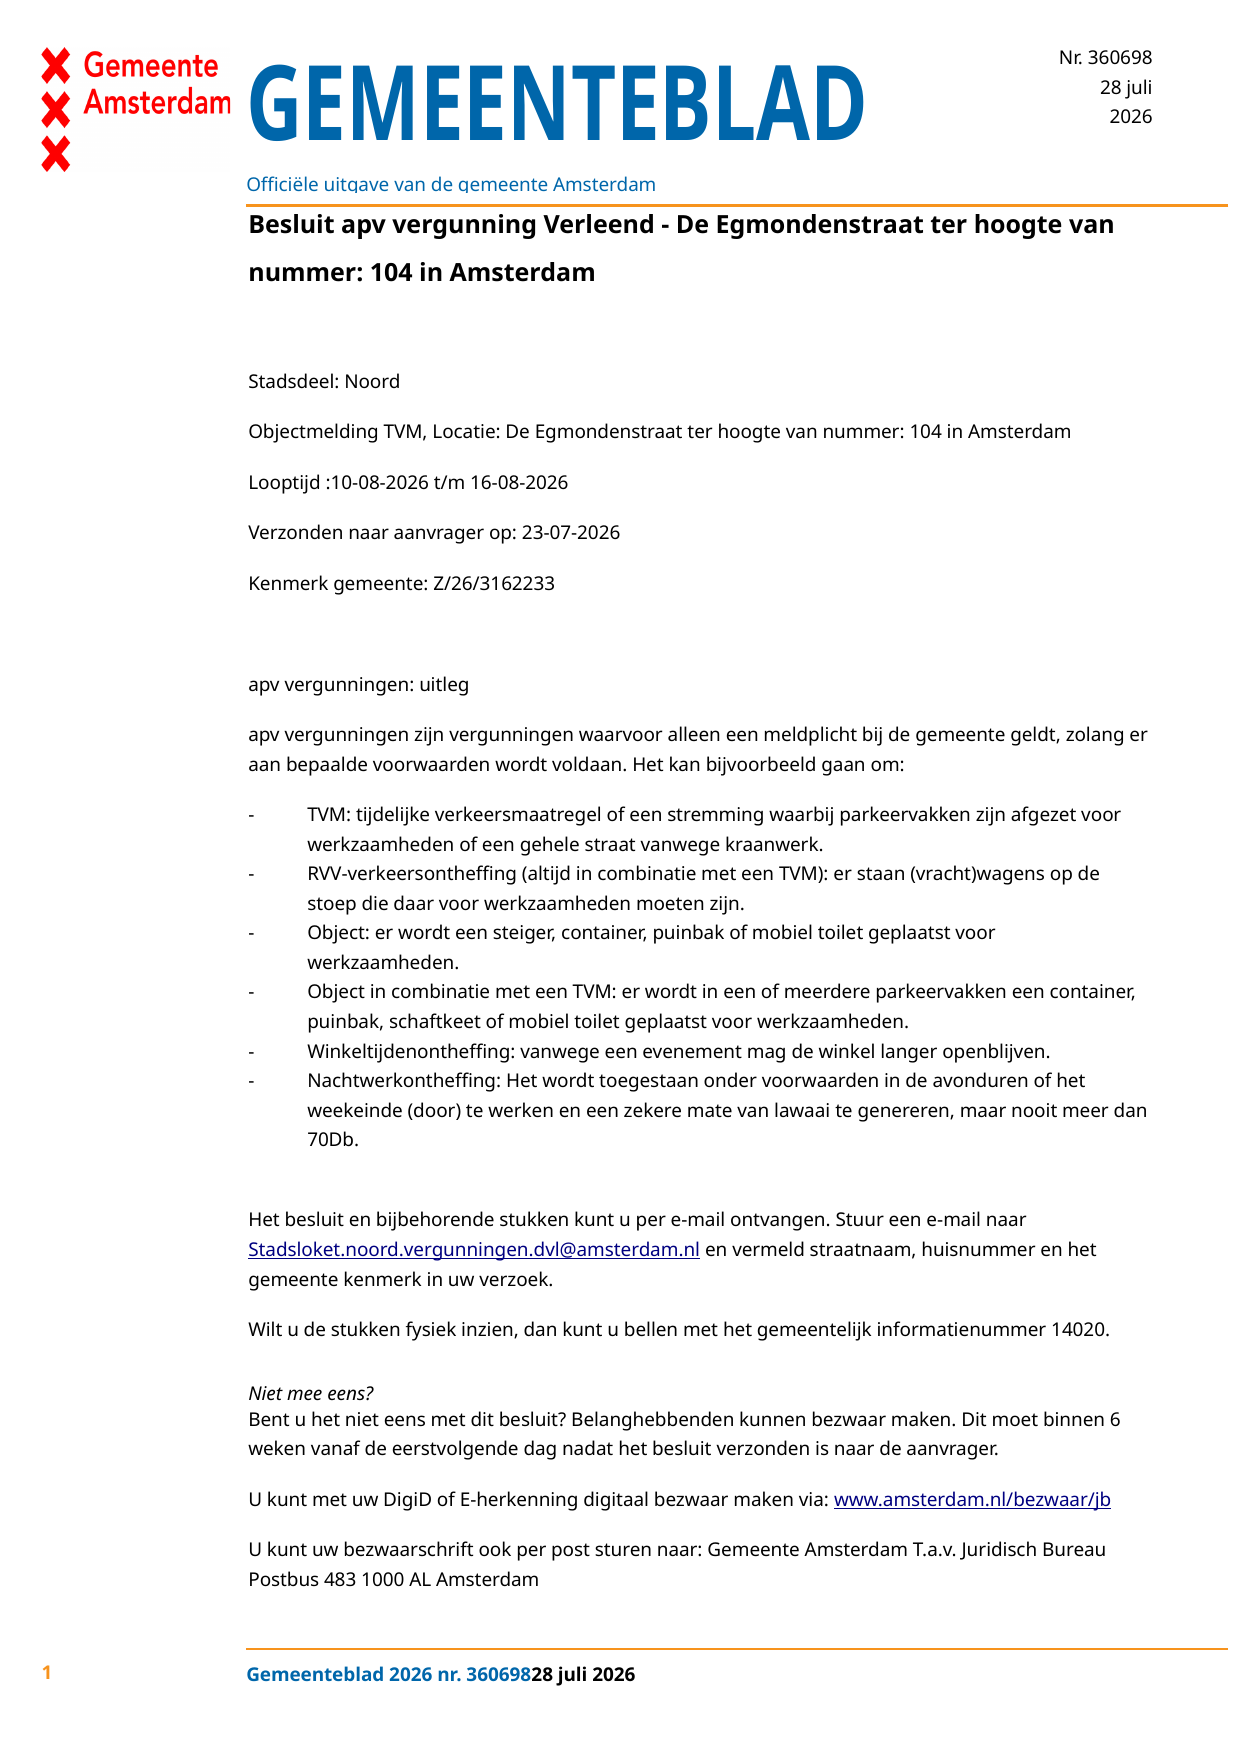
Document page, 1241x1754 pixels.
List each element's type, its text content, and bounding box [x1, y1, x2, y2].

text Kenmerk gemeente: Z/26/3162233 [248, 570, 1152, 596]
text Objectmelding TVM, Locatie: De Egmondenstraat ter hoogte van nummer: 104 in Amsterdam [248, 419, 1152, 444]
text Niet mee eens? [248, 1380, 1152, 1406]
text U kunt met uw DigiD of E-herkenning digitaal bezwaar maken via: www.amsterdam.nl/bezwaar/jb [248, 1486, 1152, 1512]
list RVV-verkeersontheffing (altijd in combinatie met een TVM): er staan (vracht)wagens op de stoep die daar voor werkzaamheden moeten zijn. [248, 860, 1152, 916]
text apv vergunningen: uitleg [248, 671, 1152, 697]
text Verzonden naar aanvrager op: 23-07-2026 [248, 519, 1152, 545]
text U kunt uw bezwaarschrift ook per post sturen naar: Gemeente Amsterdam T.a.v. Juridisch Bureau Postbus 483 1000 AL Amsterdam [248, 1536, 1152, 1592]
list Winkeltijdenontheffing: vanwege een evenement mag de winkel langer openblijven. [248, 1038, 1152, 1064]
text Looptijd :10-08-2026 t/m 16-08-2026 [248, 469, 1152, 495]
text Besluit apv vergunning Verleend - De Egmondenstraat ter hoogte van nummer: 104 in Amsterdam [248, 207, 1152, 288]
text Stadsdeel: Noord [248, 368, 1152, 394]
text apv vergunningen zijn vergunningen waarvoor alleen een meldplicht bij de gemeente geldt, zolang er aan bepaalde voorwaarden wordt voldaan. Het kan bijvoorbeeld gaan om: [248, 721, 1152, 777]
list Object: er wordt een steiger, container, puinbak of mobiel toilet geplaatst voor werkzaamheden. [248, 919, 1152, 975]
list TVM: tijdelijke verkeersmaatregel of een stremming waarbij parkeervakken zijn afgezet voor werkzaamheden of een gehele straat vanwege kraanwerk. [248, 801, 1152, 857]
text Bent u het niet eens met dit besluit? Belanghebbenden kunnen bezwaar maken. Dit moet binnen 6 weken vanaf de eerstvolgende dag nadat het besluit verzonden is naar de aanvrager. [248, 1406, 1152, 1461]
list Nachtwerkontheffing: Het wordt toegestaan onder voorwaarden in de avonduren of het weekeinde (door) te werken en een zekere mate van lawaai te genereren, maar nooit meer dan 70Db. [248, 1067, 1152, 1152]
text Het besluit en bijbehorende stukken kunt u per e-mail ontvangen. Stuur een e-mail naar Stadsloket.noord.vergunningen.dvl@amsterdam.nl en vermeld straatnaam, huisnummer en het gemeente kenmerk in uw verzoek. [248, 1207, 1152, 1292]
list Object in combinatie met een TVM: er wordt in een of meerdere parkeervakken een container, puinbak, schaftkeet of mobiel toilet geplaatst voor werkzaamheden. [248, 979, 1152, 1034]
text Wilt u de stukken fysiek inzien, dan kunt u bellen met het gemeentelijk informatienummer 14020. [248, 1316, 1152, 1342]
picture [41, 47, 231, 172]
